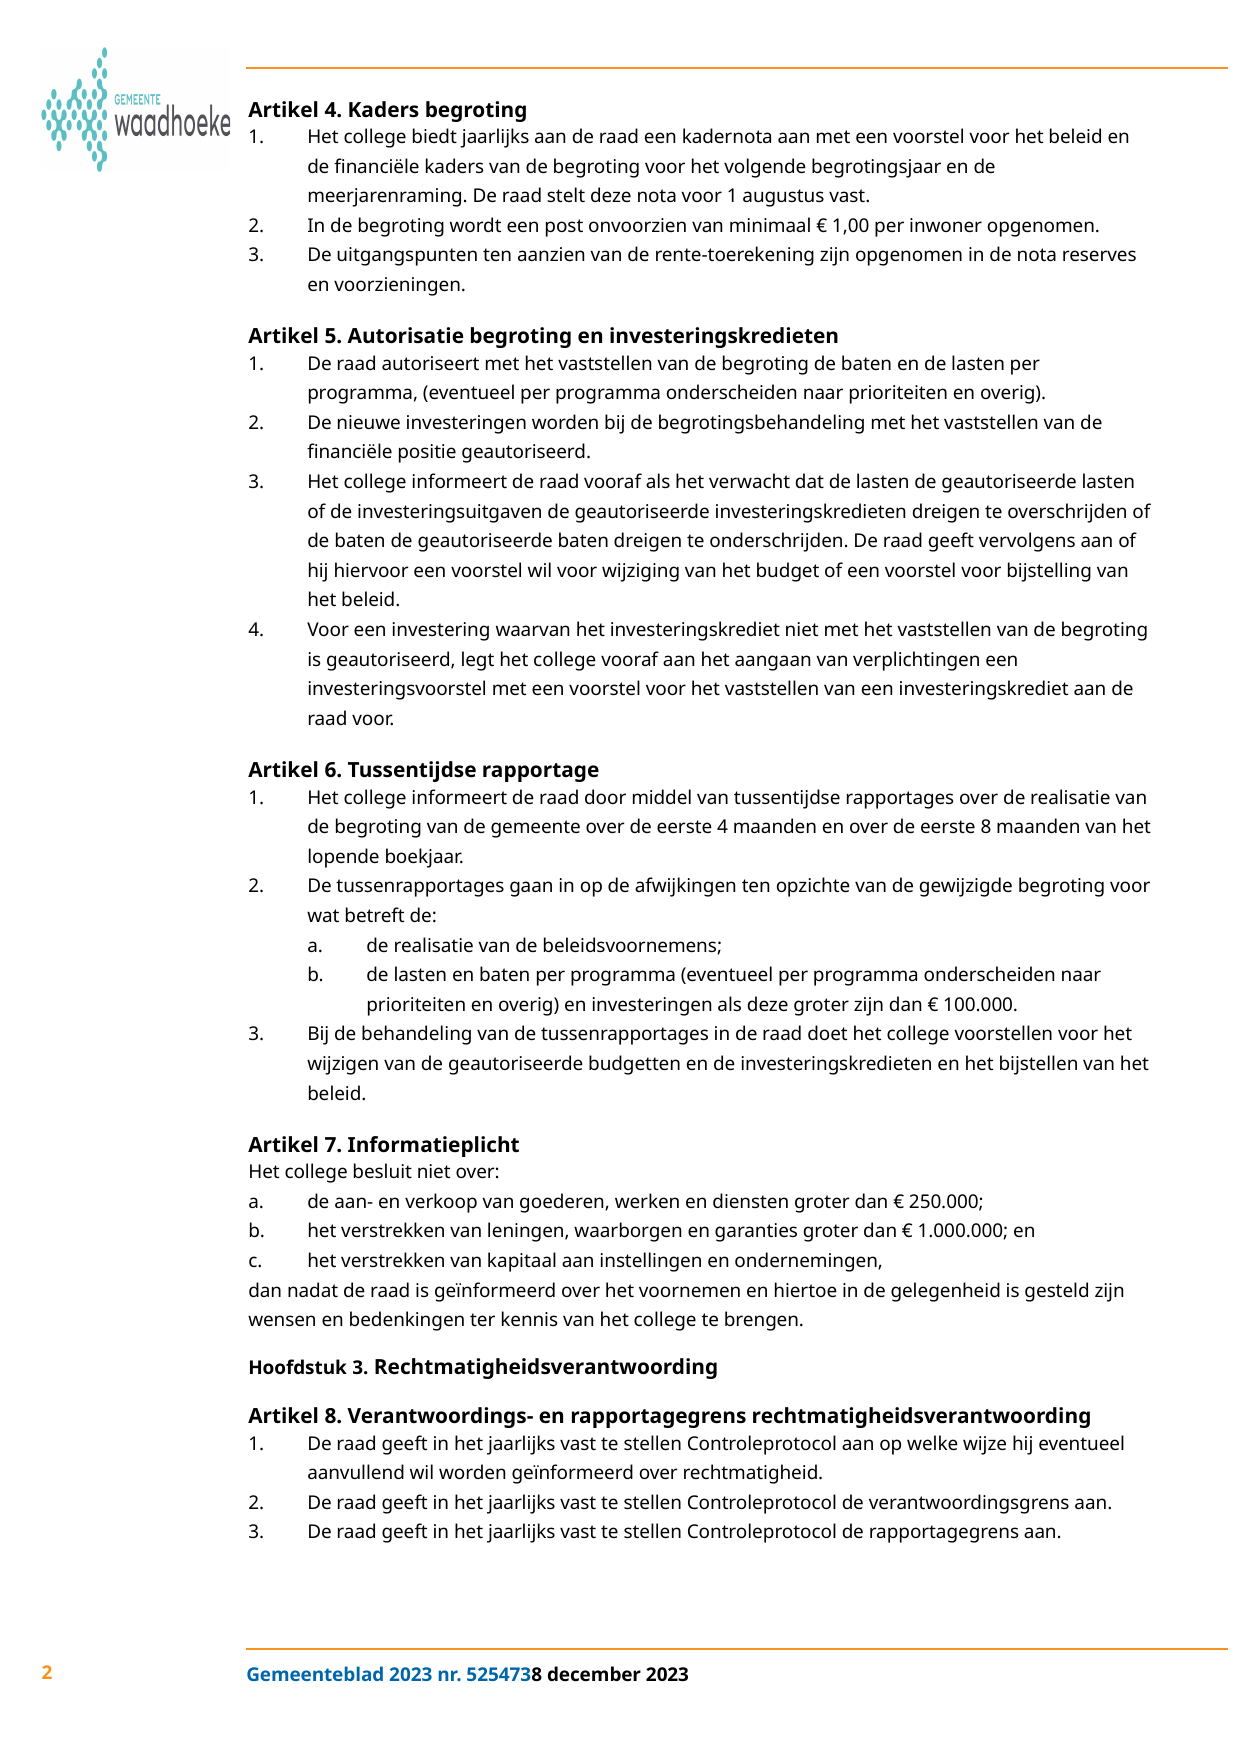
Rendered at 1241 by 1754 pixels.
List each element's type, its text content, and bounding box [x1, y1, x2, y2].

list het verstrekken van kapitaal aan instellingen en ondernemingen, [248, 1247, 1152, 1273]
list De raad geeft in het jaarlijks vast te stellen Controleprotocol de verantwoordingsgrens aan. [248, 1489, 1152, 1515]
picture [41, 47, 231, 172]
list Het college informeert de raad door middel van tussentijdse rapportages over de realisatie van de begroting van de gemeente over de eerste 4 maanden en over de eerste 8 maanden van het lopende boekjaar. [248, 784, 1152, 869]
text Artikel 6. Tussentijdse rapportage [248, 755, 1152, 784]
list de lasten en baten per programma (eventueel per programma onderscheiden naar prioriteiten en overig) en investeringen als deze groter zijn dan € 100.000. [307, 961, 1152, 1017]
list In de begroting wordt een post onvoorzien van minimaal € 1,00 per inwoner opgenomen. [248, 212, 1152, 238]
list het verstrekken van leningen, waarborgen en garanties groter dan € 1.000.000; en [248, 1218, 1152, 1243]
text dan nadat de raad is geïnformeerd over het voornemen en hiertoe in de gelegenheid is gesteld zijn wensen en bedenkingen ter kennis van het college te brengen. [248, 1277, 1152, 1332]
list De uitgangspunten ten aanzien van de rente-toerekening zijn opgenomen in de nota reserves en voorzieningen. [248, 242, 1152, 297]
text Artikel 5. Autorisatie begroting en investeringskredieten [248, 322, 1152, 350]
list De tussenrapportages gaan in op de afwijkingen ten opzichte van de gewijzigde begroting voor wat betreft de: [248, 873, 1152, 928]
list De nieuwe investeringen worden bij de begrotingsbehandeling met het vaststellen van de financiële positie geautoriseerd. [248, 409, 1152, 464]
text Artikel 8. Verantwoordings- en rapportagegrens rechtmatigheidsverantwoording [248, 1401, 1152, 1430]
list de realisatie van de beleidsvoornemens; [307, 932, 1152, 957]
list De raad geeft in het jaarlijks vast te stellen Controleprotocol aan op welke wijze hij eventueel aanvullend wil worden geïnformeerd over rechtmatigheid. [248, 1430, 1152, 1485]
list Het college informeert de raad vooraf als het verwacht dat de lasten de geautoriseerde lasten of de investeringsuitgaven de geautoriseerde investeringskredieten dreigen te overschrijden of de baten de geautoriseerde baten dreigen te onderschrijden. De raad geeft vervolgens aan of hij hiervoor een voorstel wil voor wijziging van het budget of een voorstel voor bijstelling van het beleid. [248, 468, 1152, 612]
text Hoofdstuk 3. Rechtmatigheidsverantwoording [248, 1352, 1152, 1381]
text Artikel 7. Informatieplicht [248, 1130, 1152, 1158]
list de aan- en verkoop van goederen, werken en diensten groter dan € 250.000; [248, 1188, 1152, 1214]
list Het college biedt jaarlijks aan de raad een kadernota aan met een voorstel voor het beleid en de financiële kaders van de begroting voor het volgende begrotingsjaar en de meerjarenraming. De raad stelt deze nota voor 1 augustus vast. [248, 123, 1152, 208]
list De raad autoriseert met het vaststellen van de begroting de baten en de lasten per programma, (eventueel per programma onderscheiden naar prioriteiten en overig). [248, 350, 1152, 405]
list De raad geeft in het jaarlijks vast te stellen Controleprotocol de rapportagegrens aan. [248, 1518, 1152, 1544]
text Artikel 4. Kaders begroting [248, 95, 1152, 123]
list Bij de behandeling van de tussenrapportages in de raad doet het college voorstellen voor het wijzigen van de geautoriseerde budgetten en de investeringskredieten en het bijstellen van het beleid. [248, 1021, 1152, 1105]
list Voor een investering waarvan het investeringskrediet niet met het vaststellen van de begroting is geautoriseerd, legt het college vooraf aan het aangaan van verplichtingen een investeringsvoorstel met een voorstel voor het vaststellen van een investeringskrediet aan de raad voor. [248, 616, 1152, 731]
text Het college besluit niet over: [248, 1158, 1152, 1184]
